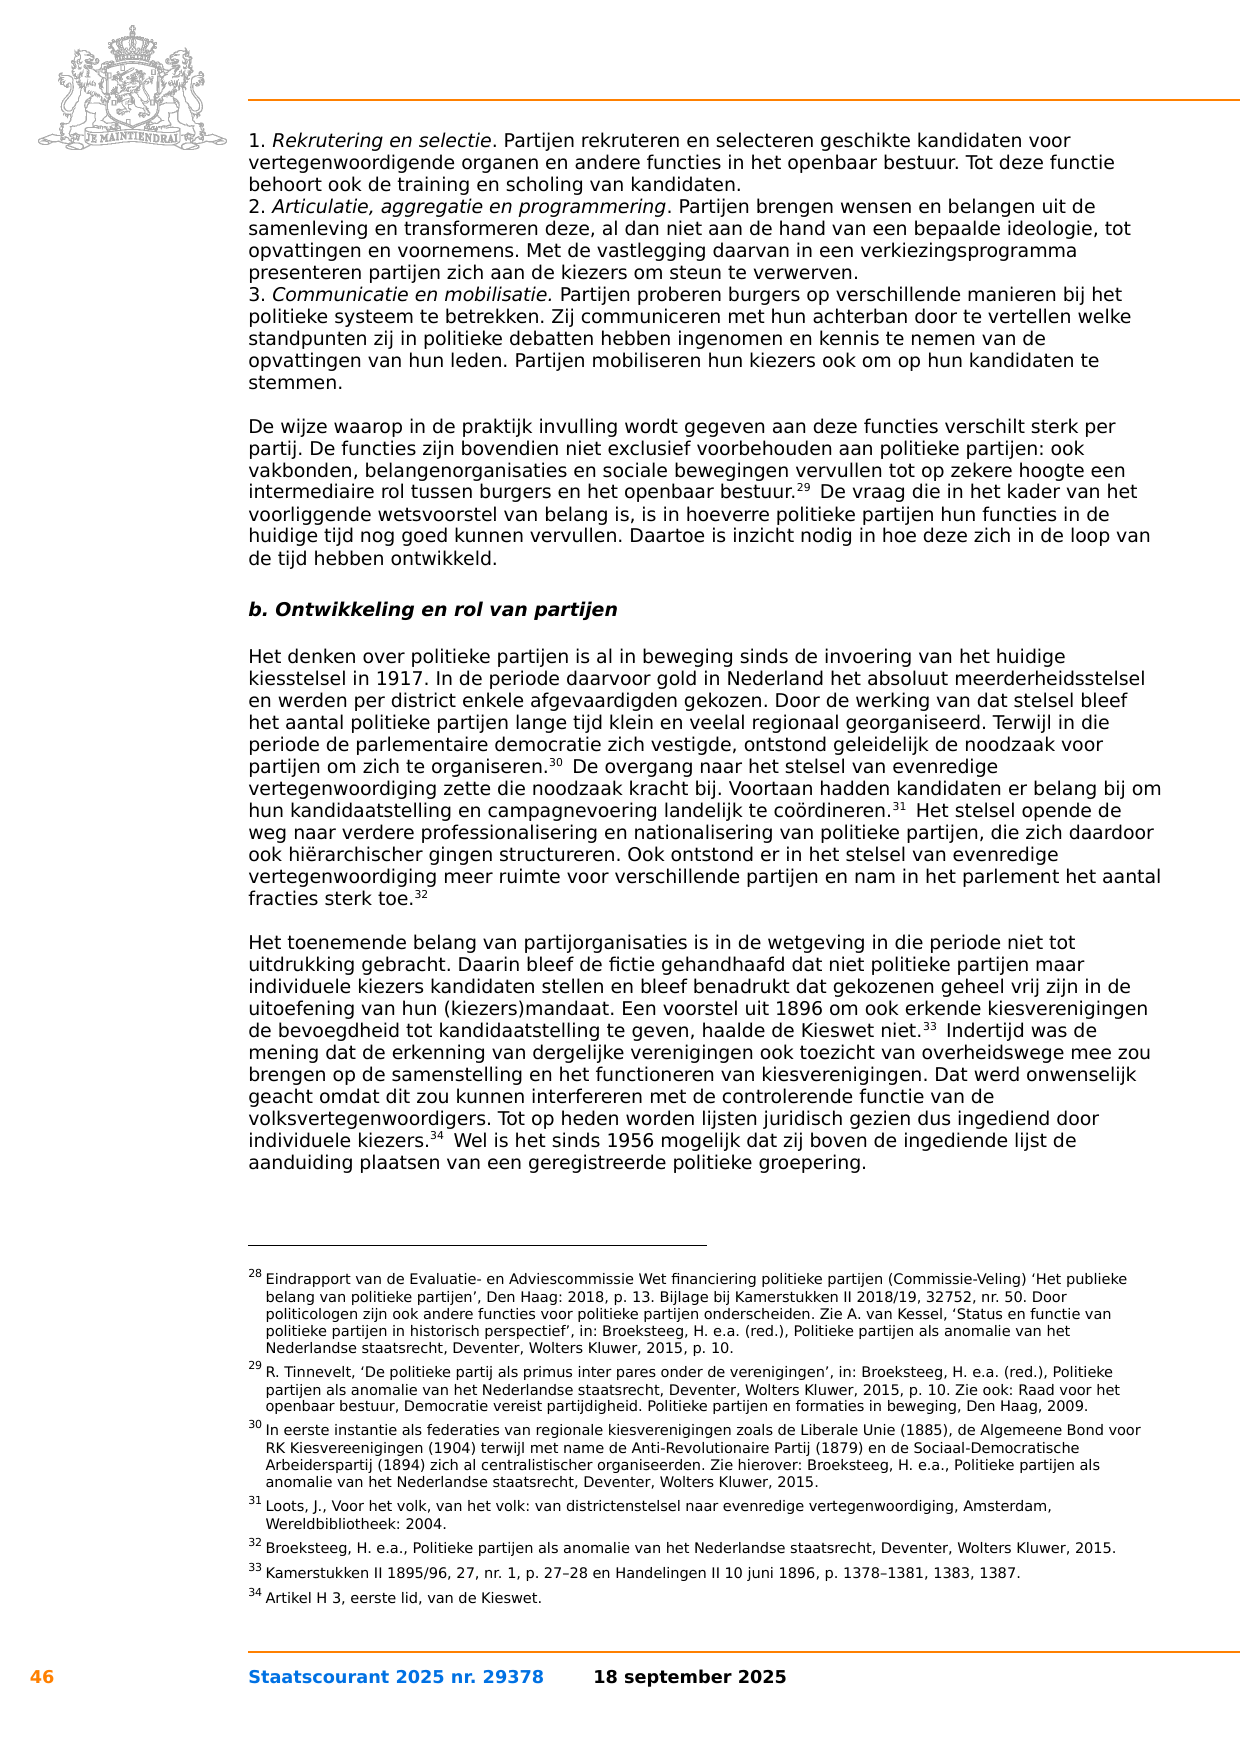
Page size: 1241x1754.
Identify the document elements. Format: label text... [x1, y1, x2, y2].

text Kamerstukken II 1895/96, 27, nr. 1, p. 27–28 en Handelingen II 10 juni 1896, p. 1378–1381, 1383, 1387. [248, 1561, 1163, 1583]
picture [38, 25, 227, 150]
text De wijze waarop in de praktijk invulling wordt gegeven aan deze functies verschilt sterk per partij. De functies zijn bovendien niet exclusief voorbehouden aan politieke partijen: ook vakbonden, belangenorganisaties en sociale bewegingen vervullen tot op zekere hoogte een intermediaire rol tussen burgers en het openbaar bestuur. De vraag die in het kader van het voorliggende wetsvoorstel van belang is, is in hoeverre politieke partijen hun functies in de huidige tijd nog goed kunnen vervullen. Daartoe is inzicht nodig in hoe deze zich in de loop van de tijd hebben ontwikkeld. [248, 416, 1163, 569]
text In eerste instantie als federaties van regionale kiesverenigingen zoals de Liberale Unie (1885), de Algemeene Bond voor RK Kiesvereenigingen (1904) terwijl met name de Anti-Revolutionaire Partij (1879) en de Sociaal-Democratische Arbeiderspartij (1894) zich al centralistischer organiseerden. Zie hierover: Broeksteeg, H. e.a., Politieke partijen als anomalie van het Nederlandse staatsrecht, Deventer, Wolters Kluwer, 2015. [248, 1418, 1163, 1491]
text Artikel H 3, eerste lid, van de Kieswet. [248, 1586, 1163, 1608]
text Het toenemende belang van partijorganisaties is in de wetgeving in die periode niet tot uitdrukking gebracht. Daarin bleef de fictie gehandhaafd dat niet politieke partijen maar individuele kiezers kandidaten stellen en bleef benadrukt dat gekozenen geheel vrij zijn in de uitoefening van hun (kiezers)mandaat. Een voorstel uit 1896 om ook erkende kiesverenigingen de bevoegdheid tot kandidaatstelling te geven, haalde de Kieswet niet. Indertijd was de mening dat de erkenning van dergelijke verenigingen ook toezicht van overheidswege mee zou brengen op de samenstelling en het functioneren van kiesverenigingen. Dat werd onwenselijk geacht omdat dit zou kunnen interfereren met de controlerende functie van de volksvertegenwoordigers. Tot op heden worden lijsten juridisch gezien dus ingediend door individuele kiezers. Wel is het sinds 1956 mogelijk dat zij boven de ingediende lijst de aanduiding plaatsen van een geregistreerde politieke groepering. [248, 932, 1163, 1174]
text Loots, J., Voor het volk, van het volk: van districtenstelsel naar evenredige vertegenwoordiging, Amsterdam, Wereldbibliotheek: 2004. [248, 1494, 1163, 1533]
subtitle b. Ontwikkeling en rol van partijen [248, 599, 1163, 621]
text 3. Communicatie en mobilisatie. Partijen proberen burgers op verschillende manieren bij het politieke systeem te betrekken. Zij communiceren met hun achterban door te vertellen welke standpunten zij in politieke debatten hebben ingenomen en kennis te nemen van de opvattingen van hun leden. Partijen mobiliseren hun kiezers ook om op hun kandidaten te stemmen. [248, 284, 1163, 394]
text Het denken over politieke partijen is al in beweging sinds de invoering van het huidige kiesstelsel in 1917. In de periode daarvoor gold in Nederland het absoluut meerderheidsstelsel en werden per district enkele afgevaardigden gekozen. Door de werking van dat stelsel bleef het aantal politieke partijen lange tijd klein en veelal regionaal georganiseerd. Terwijl in die periode de parlementaire democratie zich vestigde, ontstond geleidelijk de noodzaak voor partijen om zich te organiseren. De overgang naar het stelsel van evenredige vertegenwoordiging zette die noodzaak kracht bij. Voortaan hadden kandidaten er belang bij om hun kandidaatstelling en campagnevoering landelijk te coördineren. Het stelsel opende de weg naar verdere professionalisering en nationalisering van politieke partijen, die zich daardoor ook hiërarchischer gingen structureren. Ook ontstond er in het stelsel van evenredige vertegenwoordiging meer ruimte voor verschillende partijen en nam in het parlement het aantal fracties sterk toe. [248, 646, 1163, 910]
text 2. Articulatie, aggregatie en programmering. Partijen brengen wensen en belangen uit de samenleving en transformeren deze, al dan niet aan de hand van een bepaalde ideologie, tot opvattingen en voornemens. Met de vastlegging daarvan in een verkiezingsprogramma presenteren partijen zich aan de kiezers om steun te verwerven. [248, 196, 1163, 284]
text 1. Rekrutering en selectie. Partijen rekruteren en selecteren geschikte kandidaten voor vertegenwoordigende organen en andere functies in het openbaar bestuur. Tot deze functie behoort ook de training en scholing van kandidaten. [248, 130, 1163, 196]
text Eindrapport van de Evaluatie- en Adviescommissie Wet financiering politieke partijen (Commissie-Veling) ‘Het publieke belang van politieke partijen’, Den Haag: 2018, p. 13. Bijlage bij Kamerstukken II 2018/19, 32752, nr. 50. Door politicologen zijn ook andere functies voor politieke partijen onderscheiden. Zie A. van Kessel, ‘Status en functie van politieke partijen in historisch perspectief’, in: Broeksteeg, H. e.a. (red.), Politieke partijen als anomalie van het Nederlandse staatsrecht, Deventer, Wolters Kluwer, 2015, p. 10. [248, 1267, 1163, 1357]
text R. Tinnevelt, ‘De politieke partij als primus inter pares onder de verenigingen’, in: Broeksteeg, H. e.a. (red.), Politieke partijen als anomalie van het Nederlandse staatsrecht, Deventer, Wolters Kluwer, 2015, p. 10. Zie ook: Raad voor het openbaar bestuur, Democratie vereist partijdigheid. Politieke partijen en formaties in beweging, Den Haag, 2009. [248, 1359, 1163, 1415]
text Broeksteeg, H. e.a., Politieke partijen als anomalie van het Nederlandse staatsrecht, Deventer, Wolters Kluwer, 2015. [248, 1536, 1163, 1558]
